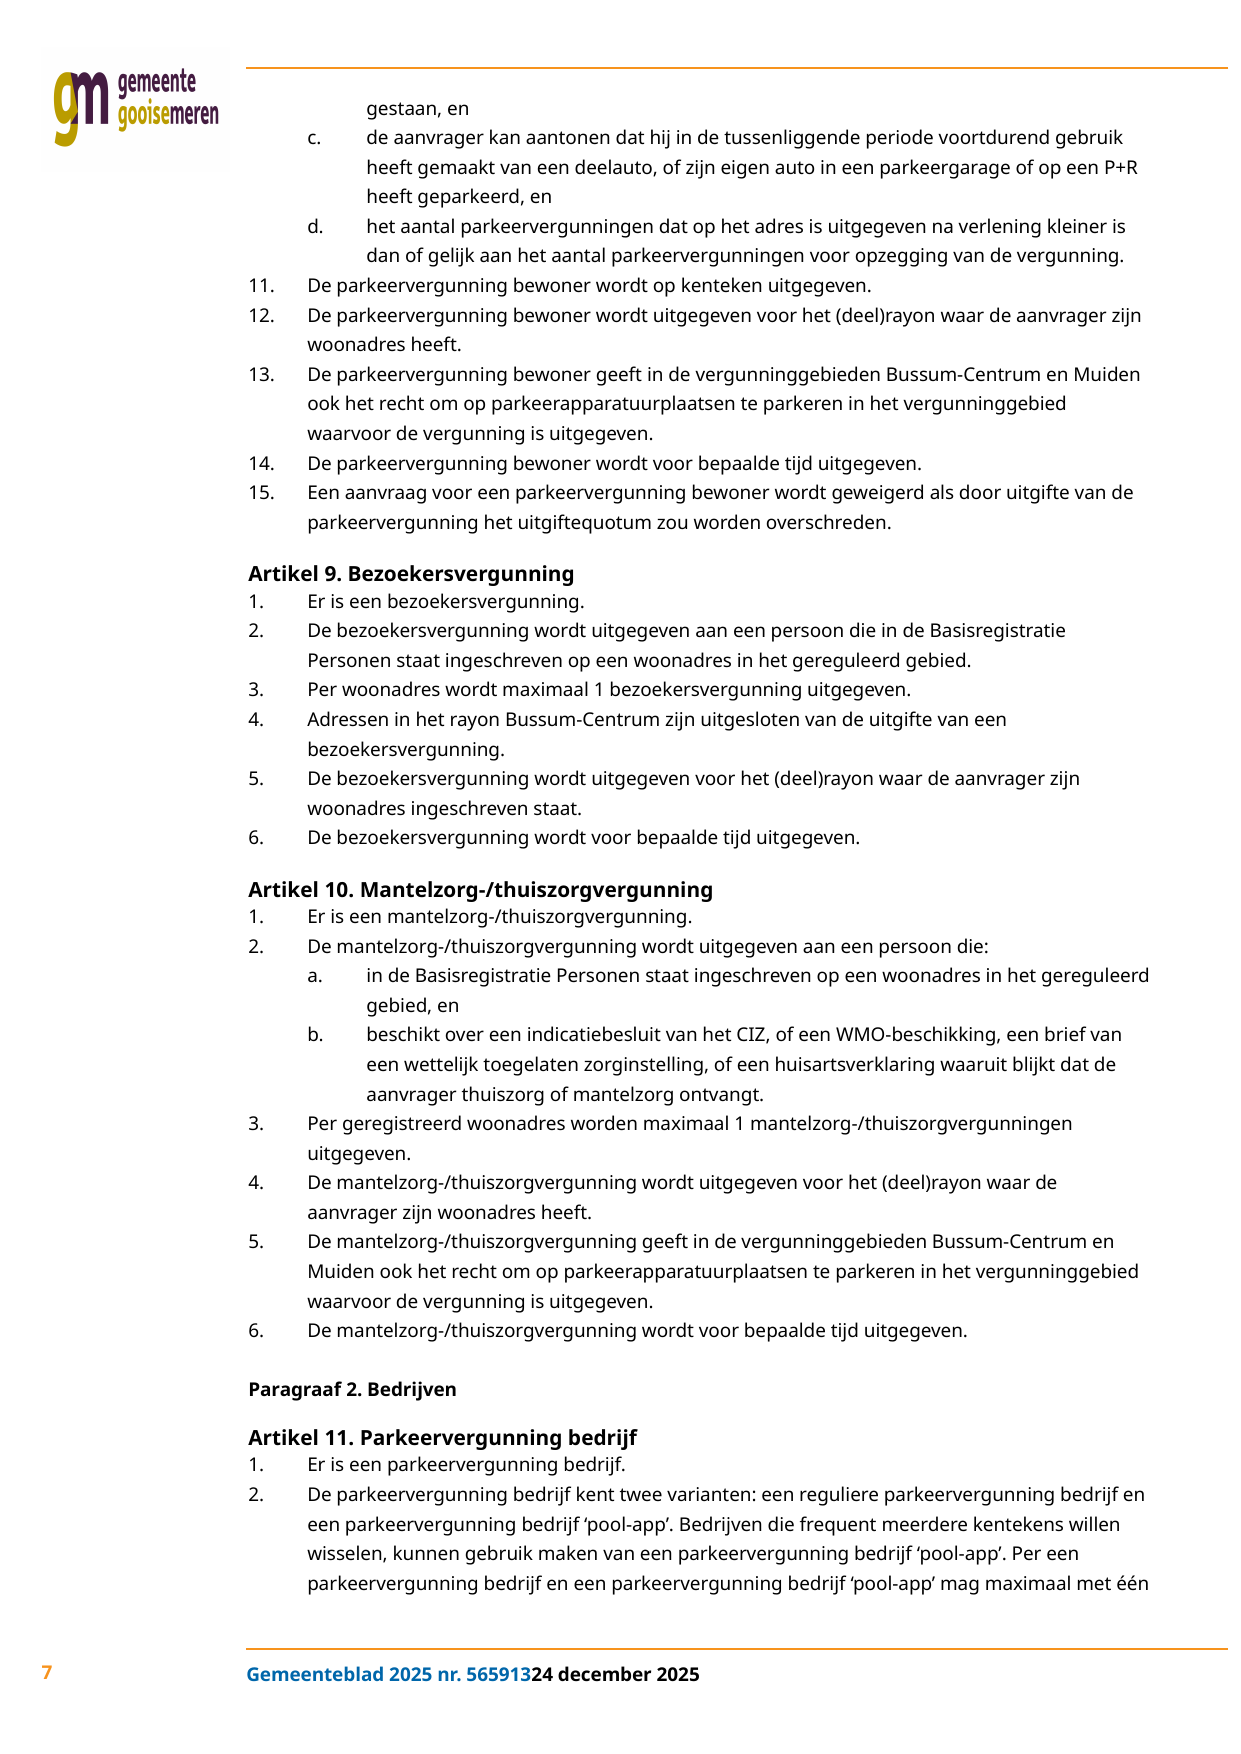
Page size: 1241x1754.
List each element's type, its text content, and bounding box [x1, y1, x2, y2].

list Er is een mantelzorg-/thuiszorgvergunning. [248, 903, 1152, 929]
list Adressen in het rayon Bussum-Centrum zijn uitgesloten van de uitgifte van een bezoekersvergunning. [248, 706, 1152, 761]
list gestaan, en [307, 95, 1152, 121]
list De parkeervergunning bedrijf kent twee varianten: een reguliere parkeervergunning bedrijf en een parkeervergunning bedrijf ‘pool-app’. Bedrijven die frequent meerdere kentekens willen wisselen, kunnen gebruik maken van een parkeervergunning bedrijf ‘pool-app’. Per een parkeervergunning bedrijf en een parkeervergunning bedrijf ‘pool-app’ mag maximaal met één [248, 1481, 1152, 1596]
text Artikel 9. Bezoekersvergunning [248, 559, 1152, 588]
list De bezoekersvergunning wordt uitgegeven voor het (deel)rayon waar de aanvrager zijn woonadres ingeschreven staat. [248, 765, 1152, 821]
list De parkeervergunning bewoner wordt op kenteken uitgegeven. [248, 272, 1152, 298]
list De mantelzorg-/thuiszorgvergunning wordt uitgegeven voor het (deel)rayon waar de aanvrager zijn woonadres heeft. [248, 1169, 1152, 1225]
list De parkeervergunning bewoner geeft in de vergunninggebieden Bussum-Centrum en Muiden ook het recht om op parkeerapparatuurplaatsen te parkeren in het vergunninggebied waarvoor de vergunning is uitgegeven. [248, 361, 1152, 446]
list De bezoekersvergunning wordt uitgegeven aan een persoon die in de Basisregistratie Personen staat ingeschreven op een woonadres in het gereguleerd gebied. [248, 617, 1152, 673]
picture [41, 47, 231, 172]
list Per geregistreerd woonadres worden maximaal 1 mantelzorg-/thuiszorgvergunningen uitgegeven. [248, 1110, 1152, 1166]
list De mantelzorg-/thuiszorgvergunning wordt uitgegeven aan een persoon die: [248, 933, 1152, 959]
text Paragraaf 2. Bedrijven [248, 1377, 1152, 1402]
text Artikel 10. Mantelzorg-/thuiszorgvergunning [248, 875, 1152, 903]
list beschikt over een indicatiebesluit van het CIZ, of een WMO-beschikking, een brief van een wettelijk toegelaten zorginstelling, of een huisartsverklaring waaruit blijkt dat de aanvrager thuiszorg of mantelzorg ontvangt. [307, 1022, 1152, 1107]
list Er is een parkeervergunning bedrijf. [248, 1452, 1152, 1477]
list de aanvrager kan aantonen dat hij in de tussenliggende periode voortdurend gebruik heeft gemaakt van een deelauto, of zijn eigen auto in een parkeergarage of op een P+R heeft geparkeerd, en [307, 124, 1152, 209]
list De bezoekersvergunning wordt voor bepaalde tijd uitgegeven. [248, 824, 1152, 850]
list De parkeervergunning bewoner wordt voor bepaalde tijd uitgegeven. [248, 450, 1152, 476]
list De parkeervergunning bewoner wordt uitgegeven voor het (deel)rayon waar de aanvrager zijn woonadres heeft. [248, 302, 1152, 357]
text Artikel 11. Parkeervergunning bedrijf [248, 1423, 1152, 1452]
list Per woonadres wordt maximaal 1 bezoekersvergunning uitgegeven. [248, 677, 1152, 702]
list De mantelzorg-/thuiszorgvergunning wordt voor bepaalde tijd uitgegeven. [248, 1317, 1152, 1343]
list Een aanvraag voor een parkeervergunning bewoner wordt geweigerd als door uitgifte van de parkeervergunning het uitgiftequotum zou worden overschreden. [248, 479, 1152, 535]
list in de Basisregistratie Personen staat ingeschreven op een woonadres in het gereguleerd gebied, en [307, 962, 1152, 1018]
list het aantal parkeervergunningen dat op het adres is uitgegeven na verlening kleiner is dan of gelijk aan het aantal parkeervergunningen voor opzegging van de vergunning. [307, 213, 1152, 268]
list De mantelzorg-/thuiszorgvergunning geeft in de vergunninggebieden Bussum-Centrum en Muiden ook het recht om op parkeerapparatuurplaatsen te parkeren in het vergunninggebied waarvoor de vergunning is uitgegeven. [248, 1229, 1152, 1314]
list Er is een bezoekersvergunning. [248, 588, 1152, 613]
